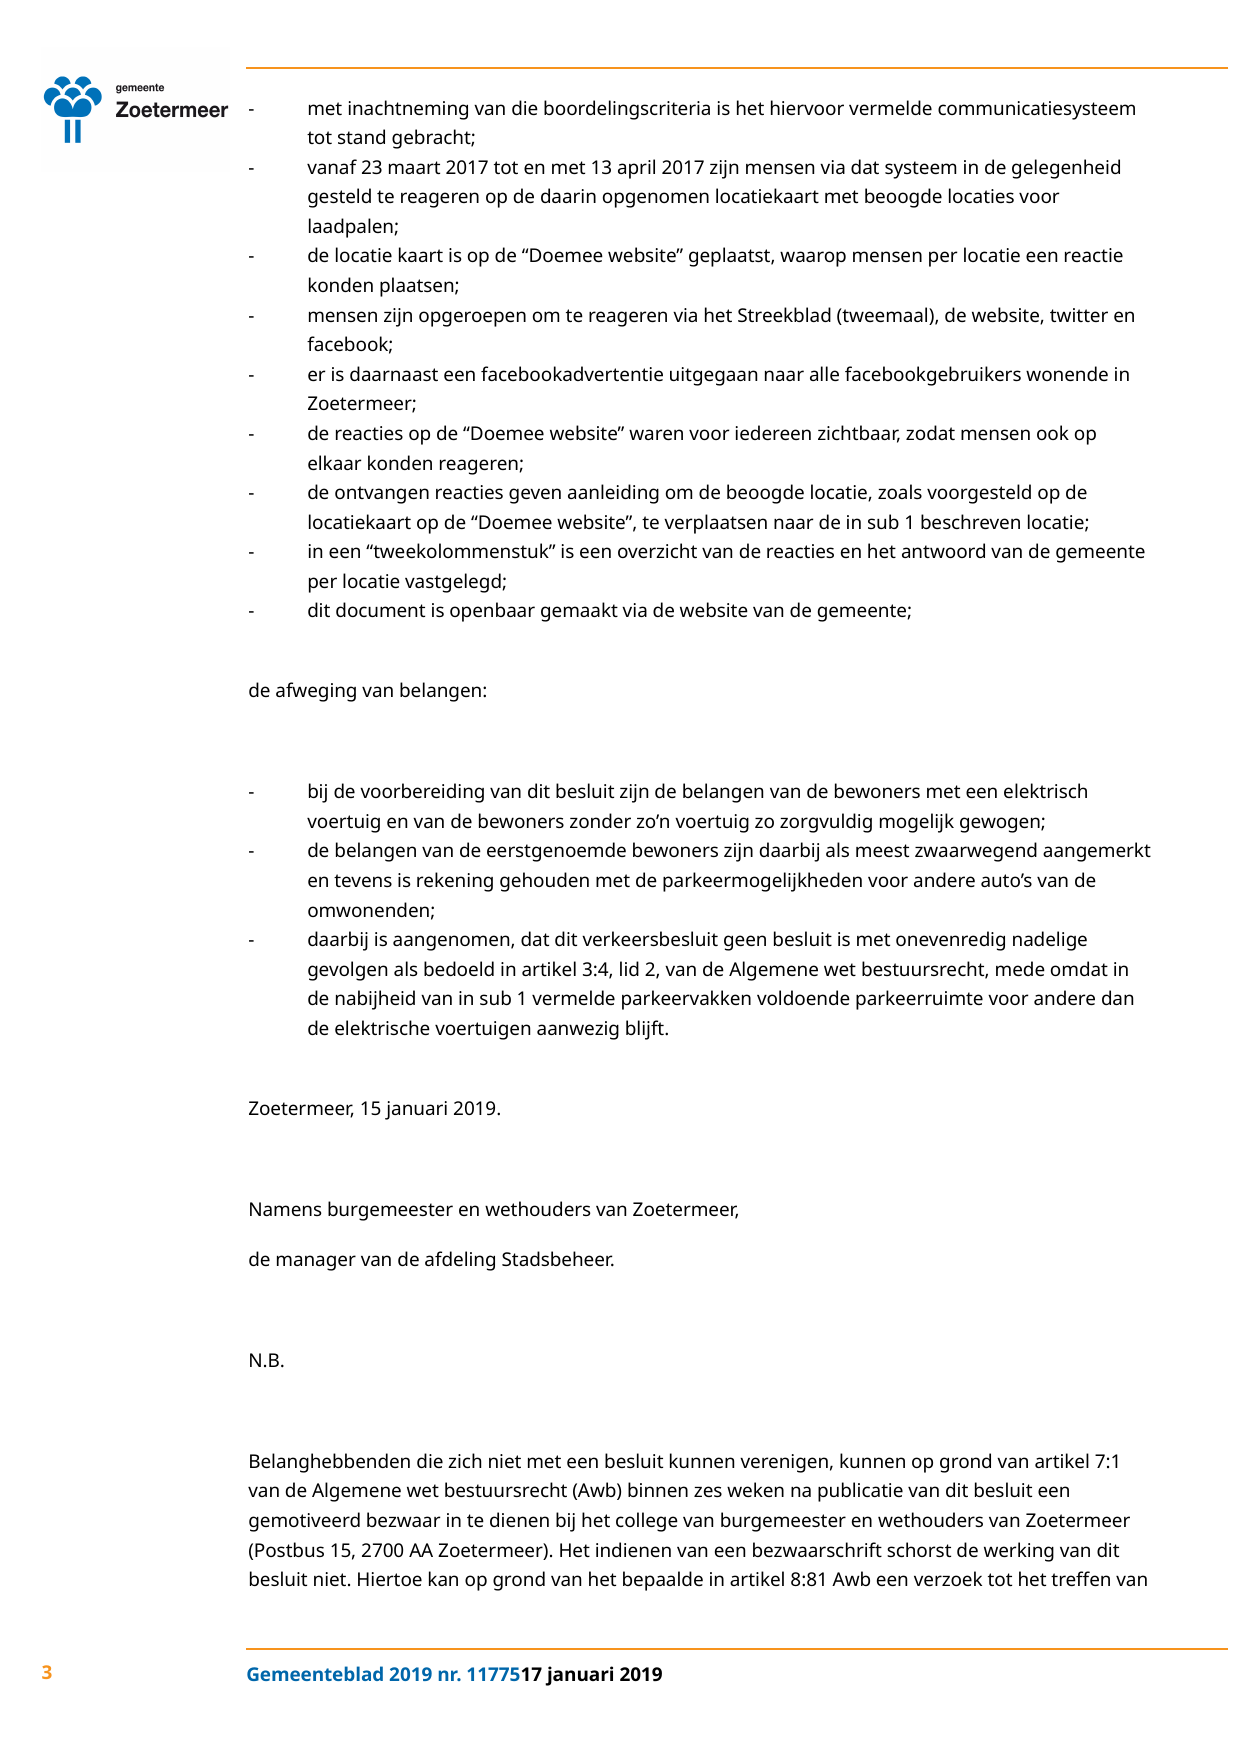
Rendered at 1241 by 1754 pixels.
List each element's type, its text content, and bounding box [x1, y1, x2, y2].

list met inachtneming van die boordelingscriteria is het hiervoor vermelde communicatiesysteem tot stand gebracht; [248, 95, 1152, 150]
list vanaf 23 maart 2017 tot en met 13 april 2017 zijn mensen via dat systeem in de gelegenheid gesteld te reageren op de daarin opgenomen locatiekaart met beoogde locaties voor laadpalen; [248, 154, 1152, 239]
text de manager van de afdeling Stadsbeheer. [248, 1246, 1152, 1272]
text de afweging van belangen: [248, 678, 1152, 703]
text Zoetermeer, 15 januari 2019. [248, 1095, 1152, 1121]
list dit document is openbaar gemaakt via de website van de gemeente; [248, 598, 1152, 623]
list bij de voorbereiding van dit besluit zijn de belangen van de bewoners met een elektrisch voertuig en van de bewoners zonder zo’n voertuig zo zorgvuldig mogelijk gewogen; [248, 778, 1152, 834]
list er is daarnaast een facebookadvertentie uitgegaan naar alle facebookgebruikers wonende in Zoetermeer; [248, 361, 1152, 416]
list de reacties op de “Doemee website” waren voor iedereen zichtbaar, zodat mensen ook op elkaar konden reageren; [248, 420, 1152, 476]
list de locatie kaart is op de “Doemee website” geplaatst, waarop mensen per locatie een reactie konden plaatsen; [248, 243, 1152, 298]
list daarbij is aangenomen, dat dit verkeersbesluit geen besluit is met onevenredig nadelige gevolgen als bedoeld in artikel 3:4, lid 2, van de Algemene wet bestuursrecht, mede omdat in de nabijheid van in sub 1 vermelde parkeervakken voldoende parkeerruimte voor andere dan de elektrische voertuigen aanwezig blijft. [248, 926, 1152, 1041]
text N.B. [248, 1347, 1152, 1373]
list in een “tweekolommenstuk” is een overzicht van de reacties en het antwoord van de gemeente per locatie vastgelegd; [248, 538, 1152, 594]
list mensen zijn opgeroepen om te reageren via het Streekblad (tweemaal), de website, twitter en facebook; [248, 302, 1152, 357]
text Namens burgemeester en wethouders van Zoetermeer, [248, 1196, 1152, 1222]
list de belangen van de eerstgenoemde bewoners zijn daarbij als meest zwaarwegend aangemerkt en tevens is rekening gehouden met de parkeermogelijkheden voor andere auto’s van de omwonenden; [248, 838, 1152, 923]
picture [41, 47, 231, 172]
text Belanghebbenden die zich niet met een besluit kunnen verenigen, kunnen op grond van artikel 7:1 van de Algemene wet bestuursrecht (Awb) binnen zes weken na publicatie van dit besluit een gemotiveerd bezwaar in te dienen bij het college van burgemeester en wethouders van Zoetermeer (Postbus 15, 2700 AA Zoetermeer). Het indienen van een bezwaarschrift schorst de werking van dit besluit niet. Hiertoe kan op grond van het bepaalde in artikel 8:81 Awb een verzoek tot het treffen van [248, 1448, 1152, 1592]
list de ontvangen reacties geven aanleiding om de beoogde locatie, zoals voorgesteld op de locatiekaart op de “Doemee website”, te verplaatsen naar de in sub 1 beschreven locatie; [248, 479, 1152, 535]
